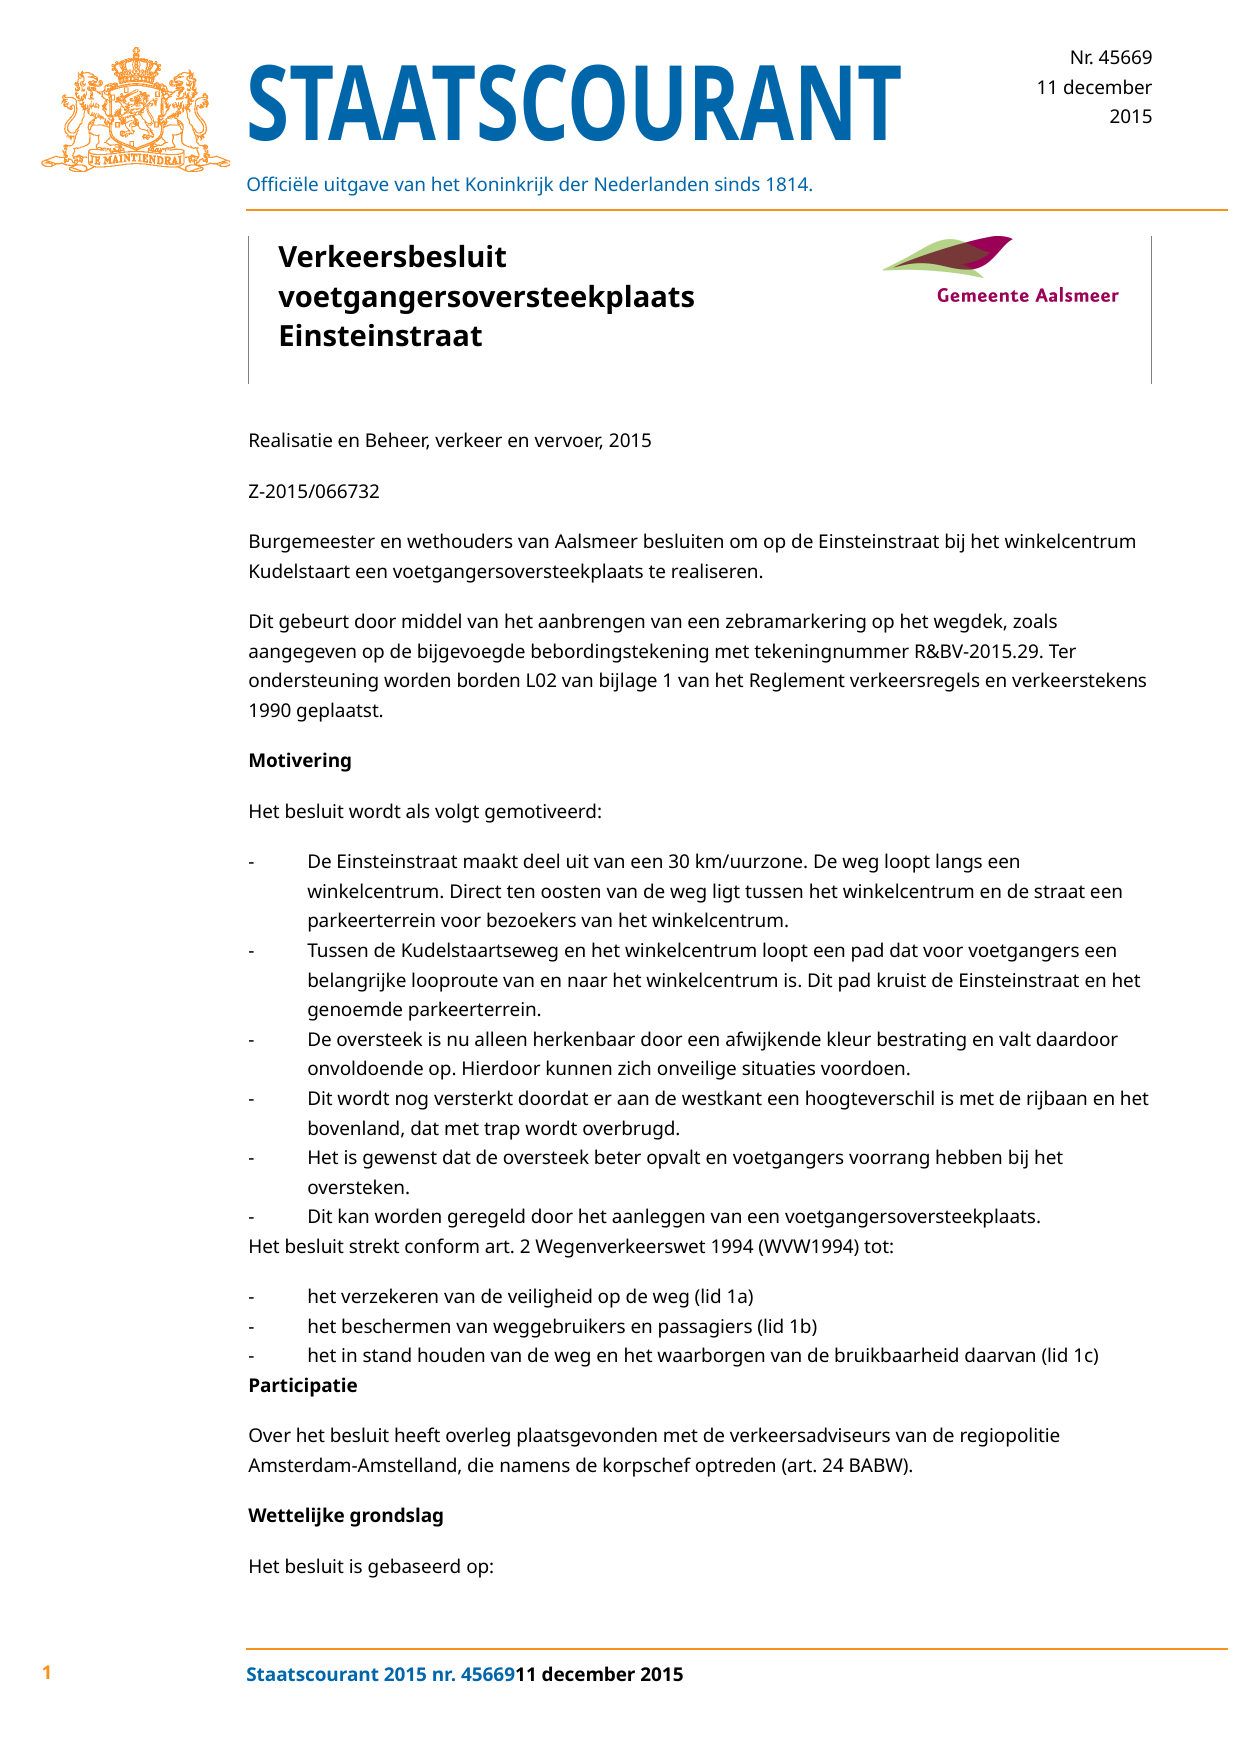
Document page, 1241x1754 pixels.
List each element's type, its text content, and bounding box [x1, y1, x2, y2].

text Participatie [248, 1372, 1152, 1398]
text Het besluit strekt conform art. 2 Wegenverkeerswet 1994 (WVW1994) tot: [248, 1233, 1152, 1259]
text Z-2015/066732 [248, 478, 1152, 504]
list het verzekeren van de veiligheid op de weg (lid 1a) [248, 1283, 1152, 1309]
picture [882, 236, 1119, 302]
text Het besluit wordt als volgt gemotiveerd: [248, 798, 1152, 824]
list Het is gewenst dat de oversteek beter opvalt en voetgangers voorrang hebben bij het oversteken. [248, 1144, 1152, 1199]
table_header Verkeersbesluit voetgangersoversteekplaats Einsteinstraat [249, 236, 850, 384]
text Over het besluit heeft overleg plaatsgevonden met de verkeersadviseurs van de regiopolitie Amsterdam-Amstelland, die namens de korpschef optreden (art. 24 BABW). [248, 1423, 1152, 1478]
list het beschermen van weggebruikers en passagiers (lid 1b) [248, 1313, 1152, 1339]
text Realisatie en Beheer, verkeer en vervoer, 2015 [248, 428, 1152, 453]
list Tussen de Kudelstaartseweg en het winkelcentrum loopt een pad dat voor voetgangers een belangrijke looproute van en naar het winkelcentrum is. Dit pad kruist de Einsteinstraat en het genoemde parkeerterrein. [248, 937, 1152, 1022]
text Wettelijke grondslag [248, 1503, 1152, 1528]
text Motivering [248, 748, 1152, 773]
list De oversteek is nu alleen herkenbaar door een afwijkende kleur bestrating en valt daardoor onvoldoende op. Hierdoor kunnen zich onveilige situaties voordoen. [248, 1026, 1152, 1081]
list het in stand houden van de weg en het waarborgen van de bruikbaarheid daarvan (lid 1c) [248, 1343, 1152, 1368]
list Dit kan worden geregeld door het aanleggen van een voetgangersoversteekplaats. [248, 1203, 1152, 1229]
text Burgemeester en wethouders van Aalsmeer besluiten om op de Einsteinstraat bij het winkelcentrum Kudelstaart een voetgangersoversteekplaats te realiseren. [248, 528, 1152, 584]
table_header [850, 236, 1151, 384]
picture [41, 47, 231, 172]
list Dit wordt nog versterkt doordat er aan de westkant een hoogteverschil is met de rijbaan en het bovenland, dat met trap wordt overbrugd. [248, 1085, 1152, 1140]
list De Einsteinstraat maakt deel uit van een 30 km/uurzone. De weg loopt langs een winkelcentrum. Direct ten oosten van de weg ligt tussen het winkelcentrum en de straat een parkeerterrein voor bezoekers van het winkelcentrum. [248, 848, 1152, 933]
text Dit gebeurt door middel van het aanbrengen van een zebramarkering op het wegdek, zoals aangegeven op de bijgevoegde bebordingstekening met tekeningnummer R&BV-2015.29. Ter ondersteuning worden borden L02 van bijlage 1 van het Reglement verkeersregels en verkeerstekens 1990 geplaatst. [248, 608, 1152, 723]
text Het besluit is gebaseerd op: [248, 1553, 1152, 1579]
